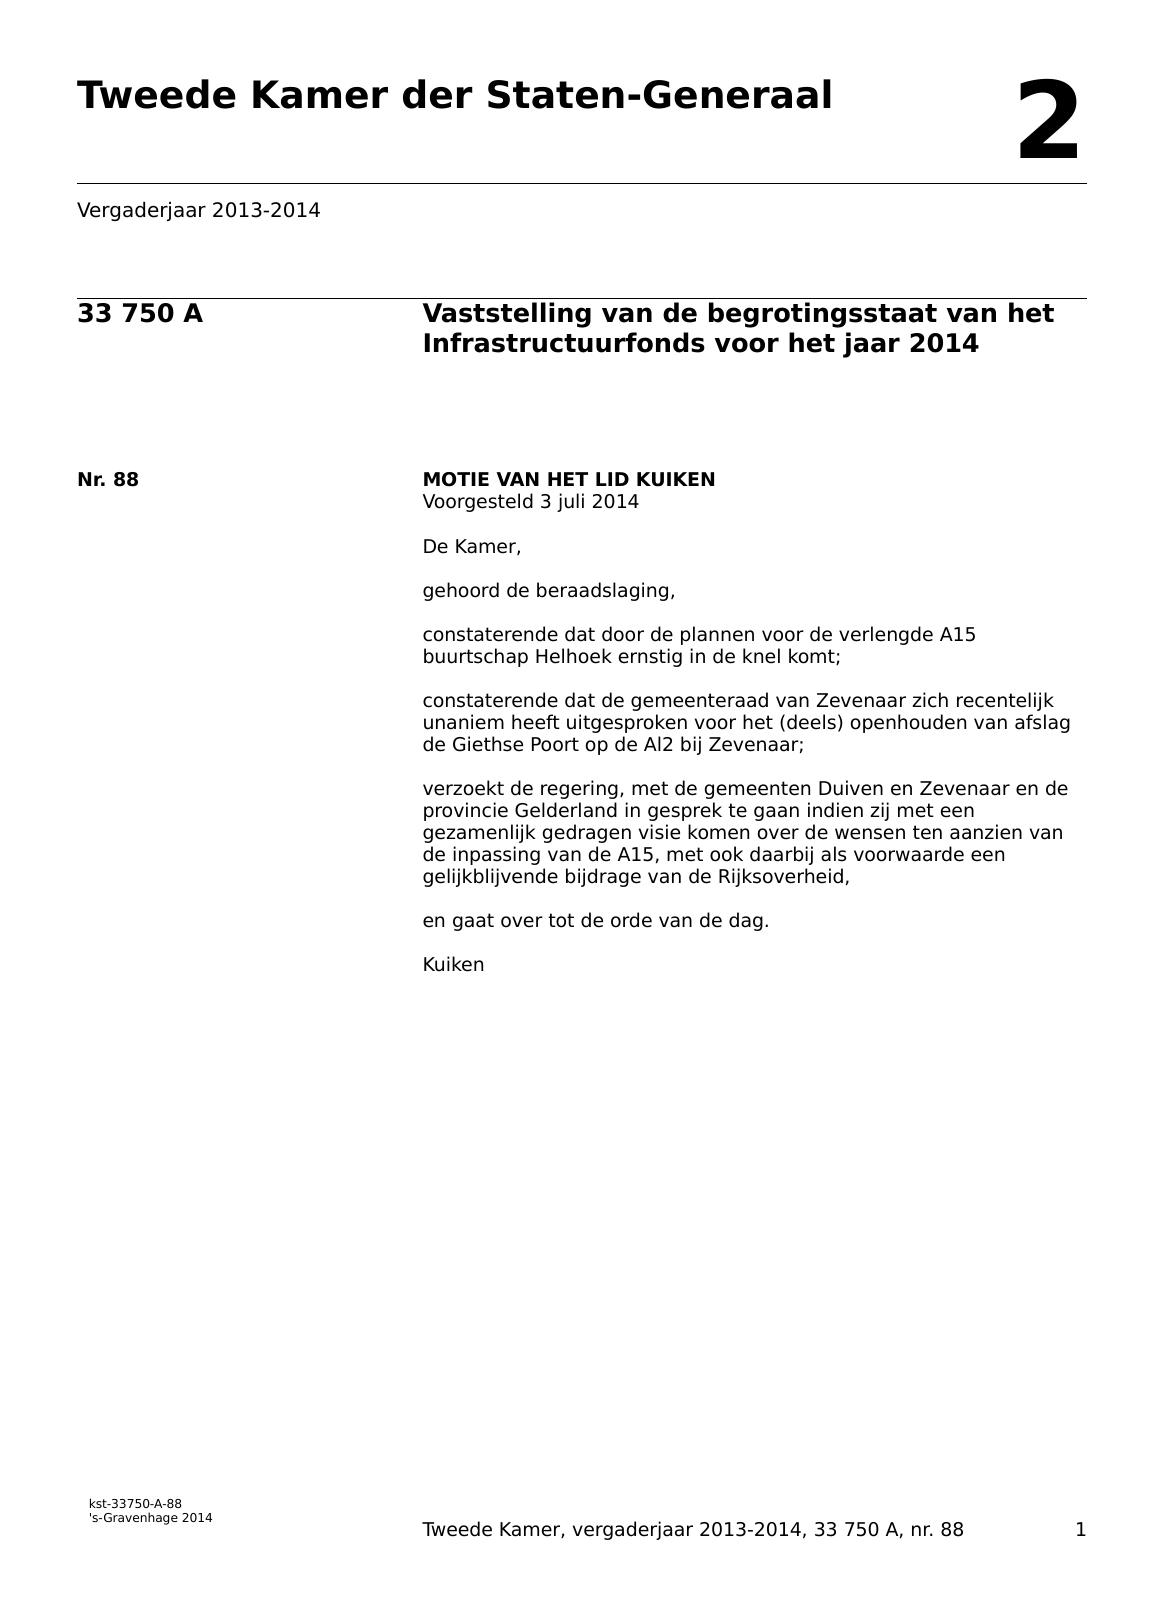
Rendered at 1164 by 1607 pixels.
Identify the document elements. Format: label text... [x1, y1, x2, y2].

table_header Tweede Kamer der Staten-Generaal [77, 59, 886, 183]
subtitle 33 750 A Vaststelling van de begrotingsstaat van het Infrastructuurfonds voor het jaar 2014 [77, 299, 1087, 358]
text De Kamer, [422, 536, 1087, 557]
text gehoord de beraadslaging, [422, 580, 1087, 602]
text verzoekt de regering, met de gemeenten Duiven en Zevenaar en de provincie Gelderland in gesprek te gaan indien zij met een gezamenlijk gedragen visie komen over de wensen ten aanzien van de inpassing van de A15, met ook daarbij als voorwaarde een gelijkblijvende bijdrage van de Rijksoverheid, [422, 778, 1087, 888]
table_header 2 [886, 59, 1087, 183]
subtitle Nr. 88 MOTIE VAN HET LID KUIKEN [77, 469, 1087, 491]
text constaterende dat door de plannen voor de verlengde A15 buurtschap Helhoek ernstig in de knel komt; [422, 624, 1087, 668]
text Voorgesteld 3 juli 2014 [422, 491, 1087, 513]
text 's-Gravenhage 2014 [88, 1511, 323, 1525]
text kst-33750-A-88 [88, 1497, 323, 1511]
text constaterende dat de gemeenteraad van Zevenaar zich recentelijk unaniem heeft uitgesproken voor het (deels) openhouden van afslag de Giethse Poort op de Al2 bij Zevenaar; [422, 690, 1087, 756]
table_cell Vergaderjaar 2013-2014 [77, 184, 1087, 298]
text en gaat over tot de orde van de dag. [422, 910, 1087, 932]
text Kuiken [422, 954, 1087, 976]
